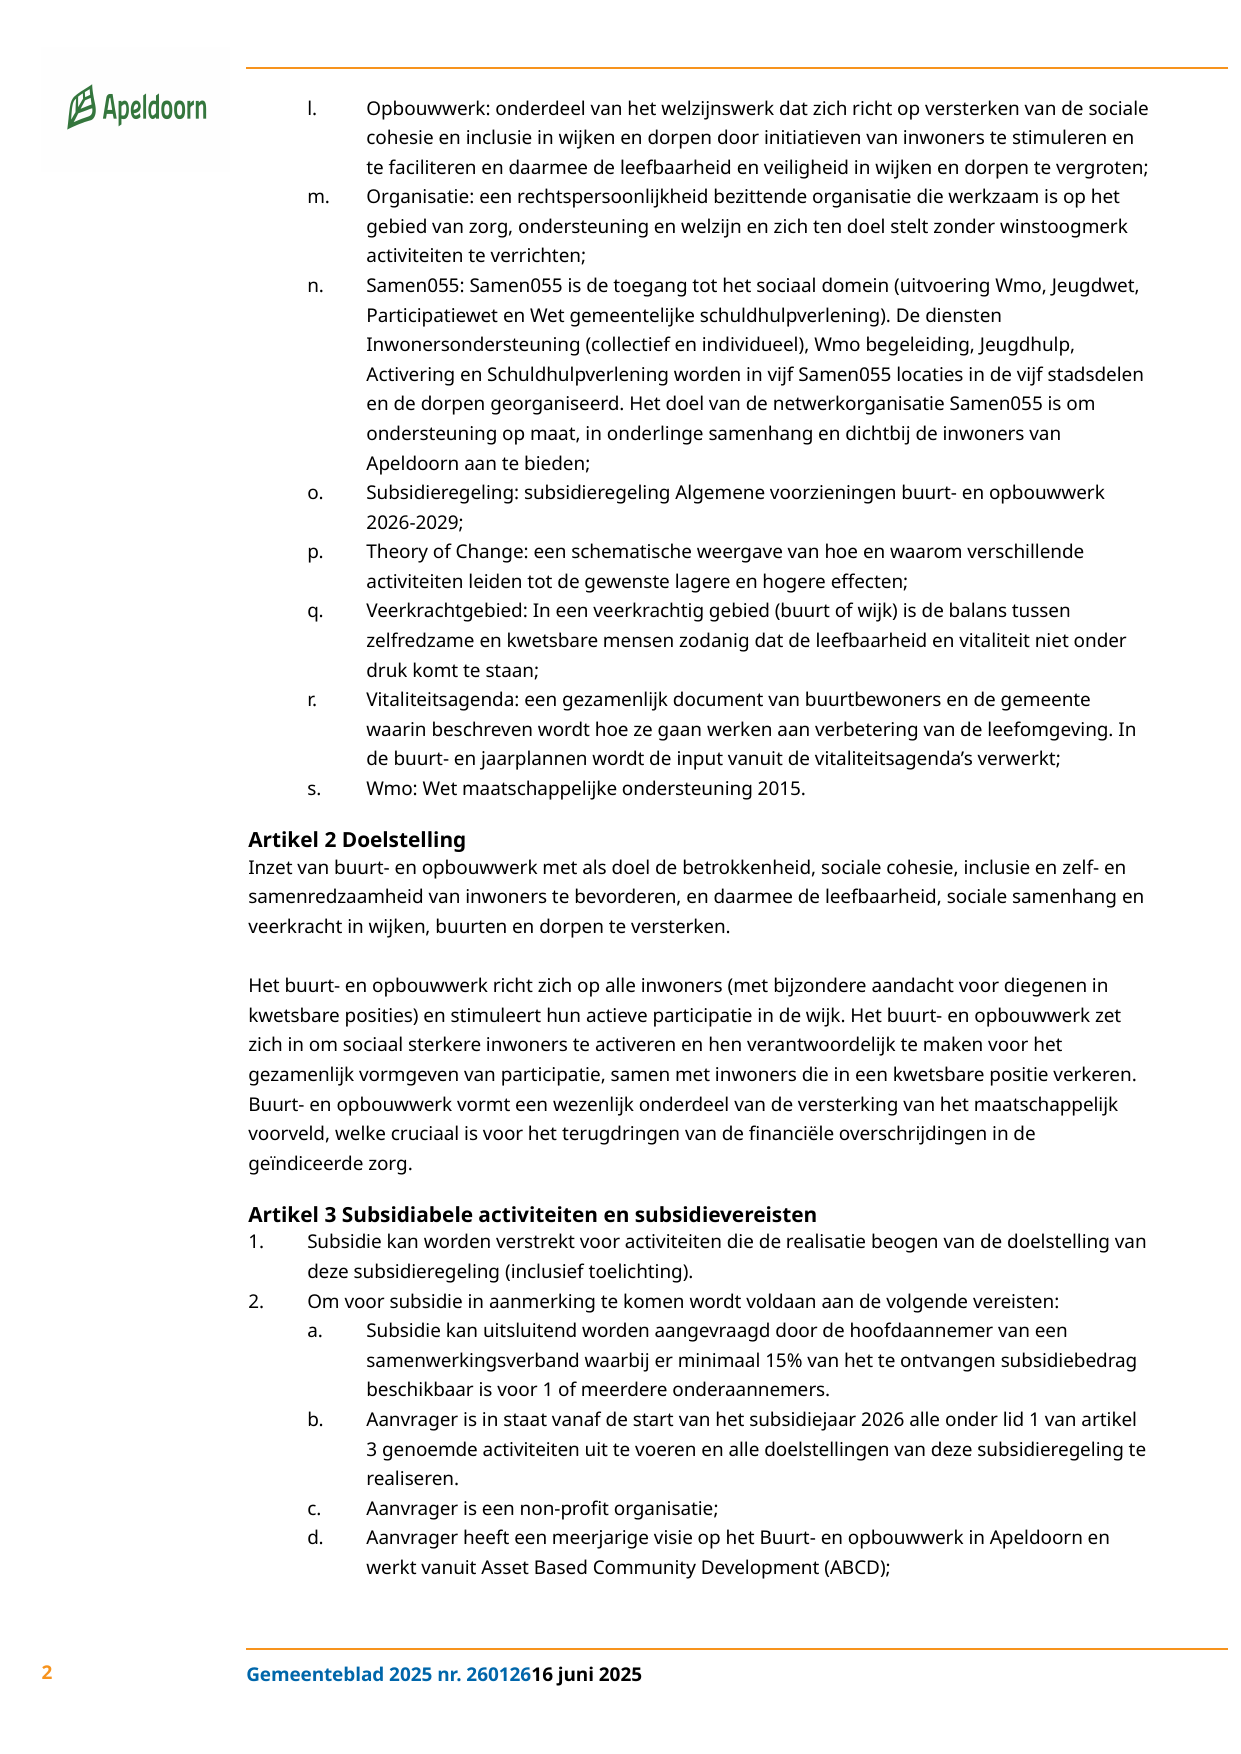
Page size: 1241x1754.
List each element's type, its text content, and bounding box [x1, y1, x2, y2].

picture [41, 47, 231, 172]
list Subsidieregeling: subsidieregeling Algemene voorzieningen buurt- en opbouwwerk 2026-2029; [307, 479, 1152, 535]
text Artikel 3 Subsidiabele activiteiten en subsidievereisten [248, 1200, 1152, 1229]
list Subsidie kan worden verstrekt voor activiteiten die de realisatie beogen van de doelstelling van deze subsidieregeling (inclusief toelichting). [248, 1229, 1152, 1284]
list Opbouwwerk: onderdeel van het welzijnswerk dat zich richt op versterken van de sociale cohesie en inclusie in wijken en dorpen door initiatieven van inwoners te stimuleren en te faciliteren en daarmee de leefbaarheid en veiligheid in wijken en dorpen te vergroten; [307, 95, 1152, 180]
text Het buurt- en opbouwwerk richt zich op alle inwoners (met bijzondere aandacht voor diegenen in kwetsbare posities) en stimuleert hun actieve participatie in de wijk. Het buurt- en opbouwwerk zet zich in om sociaal sterkere inwoners te activeren en hen verantwoordelijk te maken voor het gezamenlijk vormgeven van participatie, samen met inwoners die in een kwetsbare positie verkeren. Buurt- en opbouwwerk vormt een wezenlijk onderdeel van de versterking van het maatschappelijk voorveld, welke cruciaal is voor het terugdringen van de financiële overschrijdingen in de geïndiceerde zorg. [248, 972, 1152, 1176]
list Organisatie: een rechtspersoonlijkheid bezittende organisatie die werkzaam is op het gebied van zorg, ondersteuning en welzijn en zich ten doel stelt zonder winstoogmerk activiteiten te verrichten; [307, 183, 1152, 268]
list Theory of Change: een schematische weergave van hoe en waarom verschillende activiteiten leiden tot de gewenste lagere en hogere effecten; [307, 538, 1152, 594]
list Aanvrager is een non-profit organisatie; [307, 1495, 1152, 1521]
text Artikel 2 Doelstelling [248, 826, 1152, 854]
list Vitaliteitsagenda: een gezamenlijk document van buurtbewoners en de gemeente waarin beschreven wordt hoe ze gaan werken aan verbetering van de leefomgeving. In de buurt- en jaarplannen wordt de input vanuit de vitaliteitsagenda’s verwerkt; [307, 686, 1152, 771]
list Aanvrager heeft een meerjarige visie op het Buurt- en opbouwwerk in Apeldoorn en werkt vanuit Asset Based Community Development (ABCD); [307, 1524, 1152, 1580]
list Subsidie kan uitsluitend worden aangevraagd door de hoofdaannemer van een samenwerkingsverband waarbij er minimaal 15% van het te ontvangen subsidiebedrag beschikbaar is voor 1 of meerdere onderaannemers. [307, 1317, 1152, 1402]
list Om voor subsidie in aanmerking te komen wordt voldaan aan de volgende vereisten: [248, 1288, 1152, 1314]
text Inzet van buurt- en opbouwwerk met als doel de betrokkenheid, sociale cohesie, inclusie en zelf- en samenredzaamheid van inwoners te bevorderen, en daarmee de leefbaarheid, sociale samenhang en veerkracht in wijken, buurten en dorpen te versterken. [248, 854, 1152, 939]
list Veerkrachtgebied: In een veerkrachtig gebied (buurt of wijk) is de balans tussen zelfredzame en kwetsbare mensen zodanig dat de leefbaarheid en vitaliteit niet onder druk komt te staan; [307, 598, 1152, 683]
list Samen055: Samen055 is de toegang tot het sociaal domein (uitvoering Wmo, Jeugdwet, Participatiewet en Wet gemeentelijke schuldhulpverlening). De diensten Inwonersondersteuning (collectief en individueel), Wmo begeleiding, Jeugdhulp, Activering en Schuldhulpverlening worden in vijf Samen055 locaties in de vijf stadsdelen en de dorpen georganiseerd. Het doel van de netwerkorganisatie Samen055 is om ondersteuning op maat, in onderlinge samenhang en dichtbij de inwoners van Apeldoorn aan te bieden; [307, 272, 1152, 476]
list Aanvrager is in staat vanaf de start van het subsidiejaar 2026 alle onder lid 1 van artikel 3 genoemde activiteiten uit te voeren en alle doelstellingen van deze subsidieregeling te realiseren. [307, 1406, 1152, 1491]
list Wmo: Wet maatschappelijke ondersteuning 2015. [307, 775, 1152, 801]
